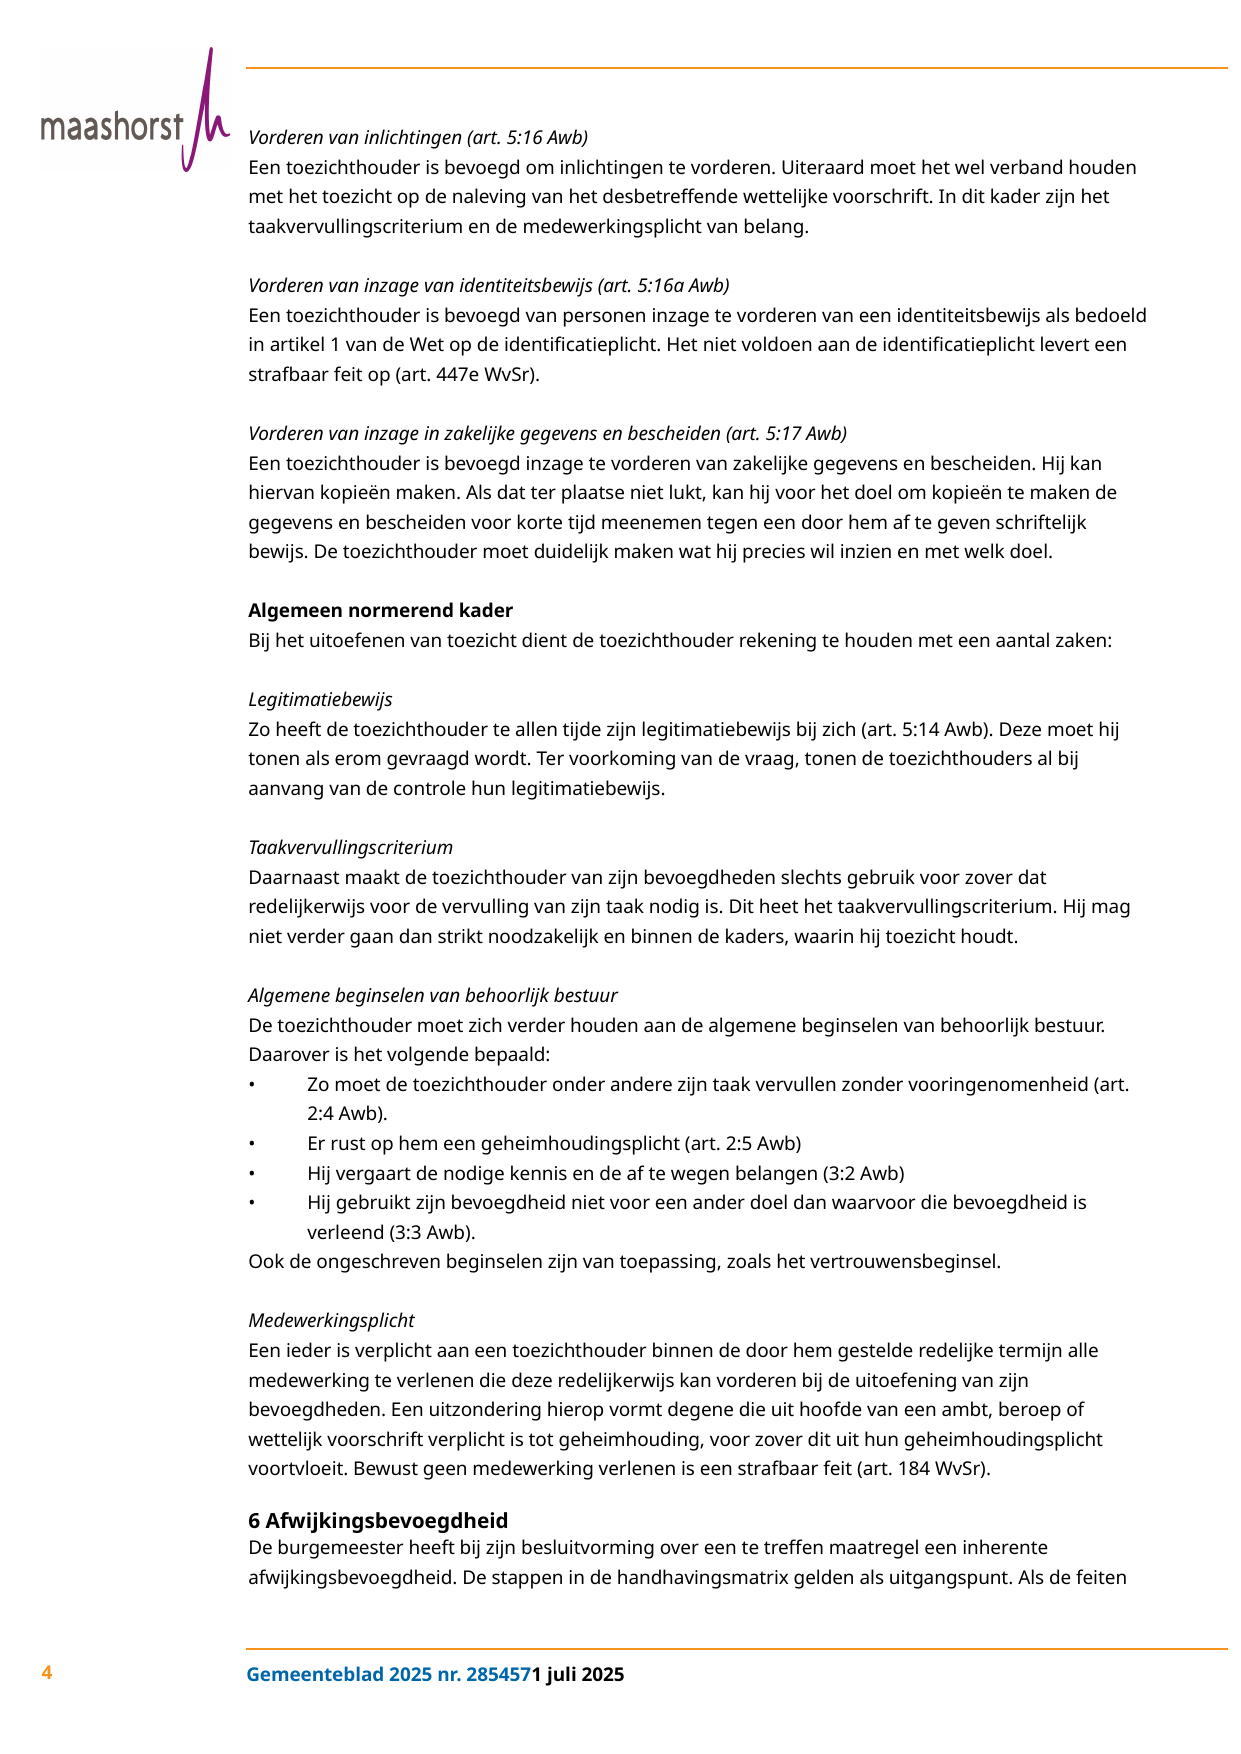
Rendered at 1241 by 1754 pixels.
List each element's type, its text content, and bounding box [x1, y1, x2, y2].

list Hij vergaart de nodige kennis en de af te wegen belangen (3:2 Awb) [248, 1160, 1152, 1186]
text Algemene beginselen van behoorlijk bestuur [248, 982, 1152, 1008]
text Ook de ongeschreven beginselen zijn van toepassing, zoals het vertrouwensbeginsel. [248, 1248, 1152, 1274]
text Bij het uitoefenen van toezicht dient de toezichthouder rekening te houden met een aantal zaken: [248, 627, 1152, 653]
list Er rust op hem een geheimhoudingsplicht (art. 2:5 Awb) [248, 1130, 1152, 1156]
text Algemeen normerend kader [248, 598, 1152, 623]
text Zo heeft de toezichthouder te allen tijde zijn legitimatiebewijs bij zich (art. 5:14 Awb). Deze moet hij tonen als erom gevraagd wordt. Ter voorkoming van de vraag, tonen de toezichthouders al bij aanvang van de controle hun legitimatiebewijs. [248, 716, 1152, 801]
text Een toezichthouder is bevoegd inzage te vorderen van zakelijke gegevens en bescheiden. Hij kan hiervan kopieën maken. Als dat ter plaatse niet lukt, kan hij voor het doel om kopieën te maken de gegevens en bescheiden voor korte tijd meenemen tegen een door hem af te geven schriftelijk bewijs. De toezichthouder moet duidelijk maken wat hij precies wil inzien en met welk doel. [248, 450, 1152, 564]
text Een toezichthouder is bevoegd om inlichtingen te vorderen. Uiteraard moet het wel verband houden met het toezicht op de naleving van het desbetreffende wettelijke voorschrift. In dit kader zijn het taakvervullingscriterium en de medewerkingsplicht van belang. [248, 154, 1152, 239]
picture [41, 47, 231, 172]
text De burgemeester heeft bij zijn besluitvorming over een te treffen maatregel een inherente afwijkingsbevoegdheid. De stappen in de handhavingsmatrix gelden als uitgangspunt. Als de feiten [248, 1534, 1152, 1590]
text Taakvervullingscriterium [248, 834, 1152, 860]
text Vorderen van inlichtingen (art. 5:16 Awb) [248, 124, 1152, 150]
list Hij gebruikt zijn bevoegdheid niet voor een ander doel dan waarvoor die bevoegdheid is verleend (3:3 Awb). [248, 1189, 1152, 1245]
text Legitimatiebewijs [248, 686, 1152, 712]
list Zo moet de toezichthouder onder andere zijn taak vervullen zonder vooringenomenheid (art. 2:4 Awb). [248, 1071, 1152, 1126]
text 6 Afwijkingsbevoegdheid [248, 1506, 1152, 1534]
text Daarnaast maakt de toezichthouder van zijn bevoegdheden slechts gebruik voor zover dat redelijkerwijs voor de vervulling van zijn taak nodig is. Dit heet het taakvervullingscriterium. Hij mag niet verder gaan dan strikt noodzakelijk en binnen de kaders, waarin hij toezicht houdt. [248, 864, 1152, 949]
text Medewerkingsplicht [248, 1308, 1152, 1333]
text Vorderen van inzage van identiteitsbewijs (art. 5:16a Awb) [248, 272, 1152, 298]
text De toezichthouder moet zich verder houden aan de algemene beginselen van behoorlijk bestuur. Daarover is het volgende bepaald: [248, 1012, 1152, 1067]
text Een ieder is verplicht aan een toezichthouder binnen de door hem gestelde redelijke termijn alle medewerking te verlenen die deze redelijkerwijs kan vorderen bij de uitoefening van zijn bevoegdheden. Een uitzondering hierop vormt degene die uit hoofde van een ambt, beroep of wettelijk voorschrift verplicht is tot geheimhouding, voor zover dit uit hun geheimhoudingsplicht voortvloeit. Bewust geen medewerking verlenen is een strafbaar feit (art. 184 WvSr). [248, 1337, 1152, 1481]
text Vorderen van inzage in zakelijke gegevens en bescheiden (art. 5:17 Awb) [248, 420, 1152, 446]
text Een toezichthouder is bevoegd van personen inzage te vorderen van een identiteitsbewijs als bedoeld in artikel 1 van de Wet op de identificatieplicht. Het niet voldoen aan de identificatieplicht levert een strafbaar feit op (art. 447e WvSr). [248, 302, 1152, 387]
